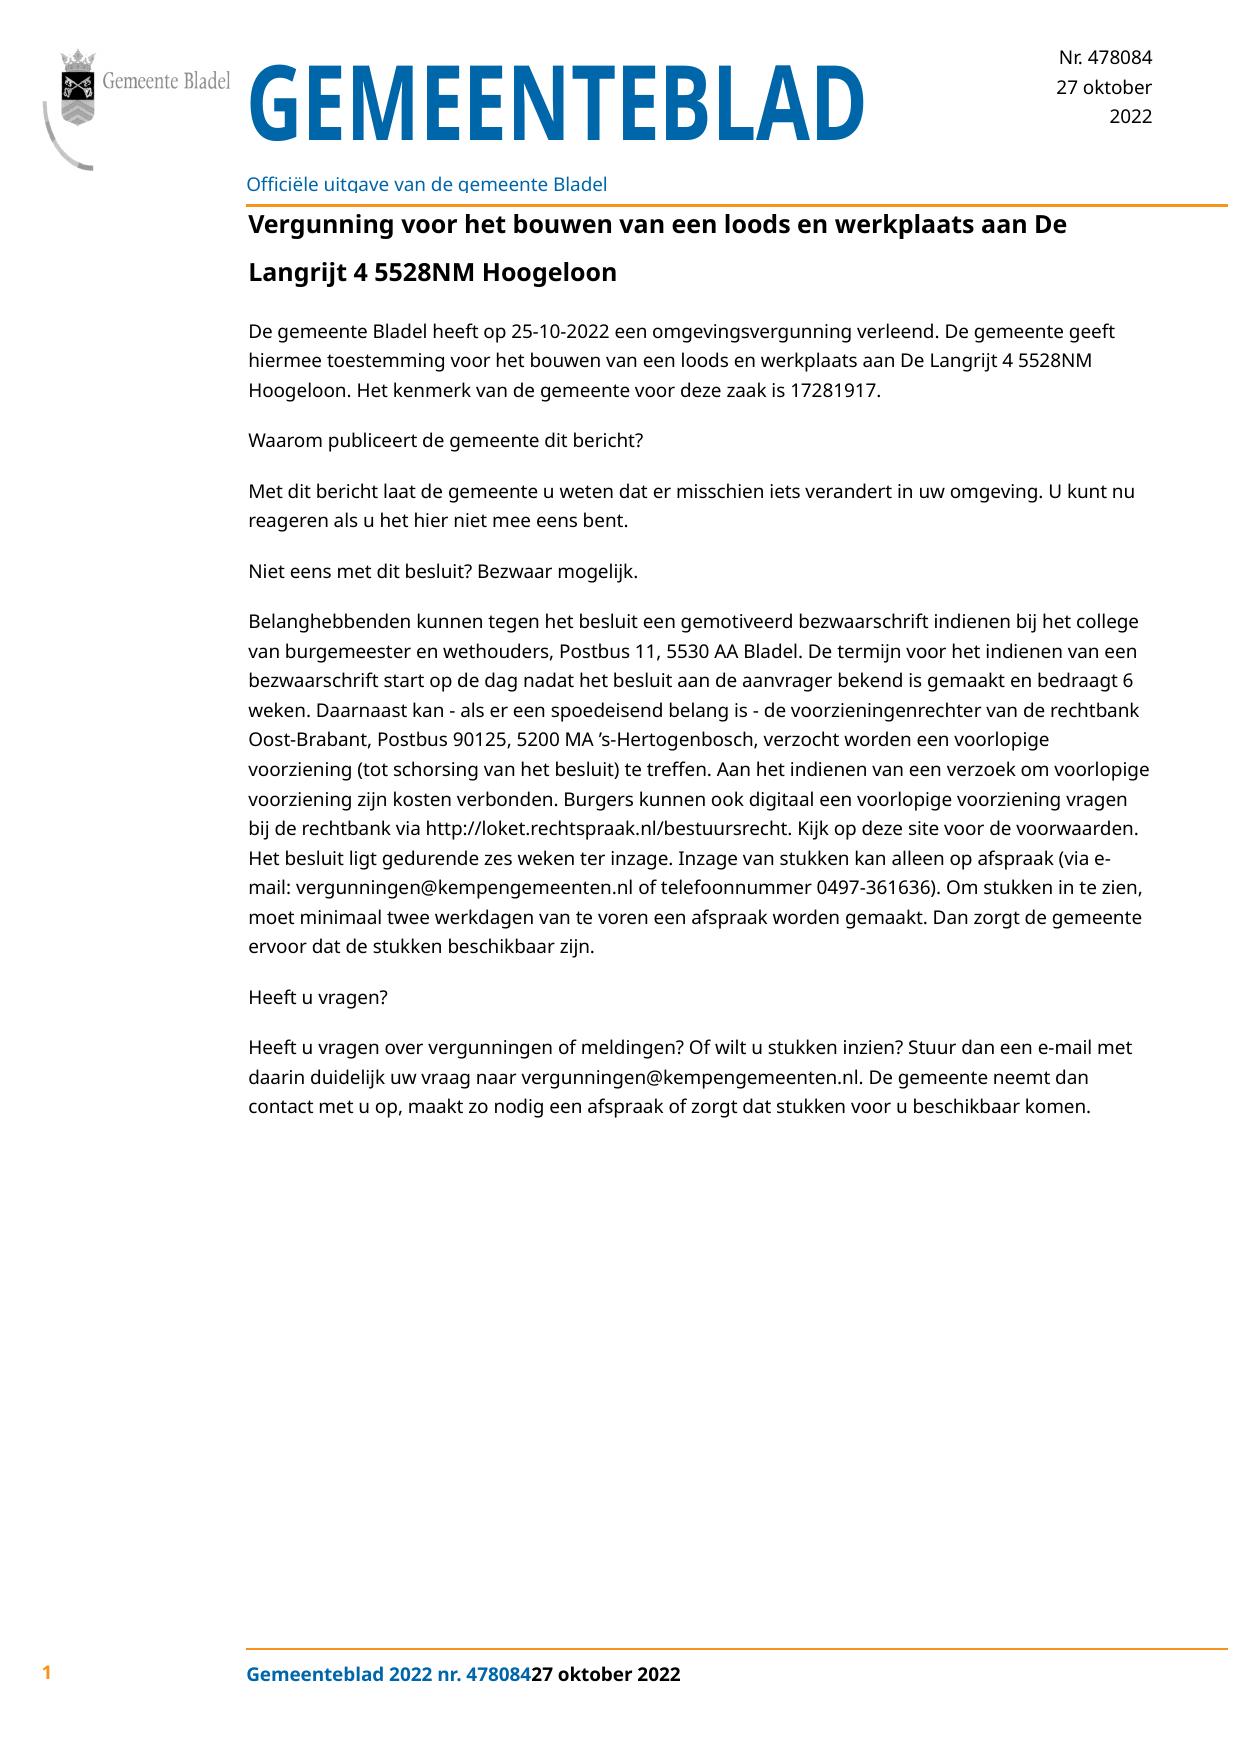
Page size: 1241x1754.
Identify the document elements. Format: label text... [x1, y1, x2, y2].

picture [41, 47, 231, 172]
text De gemeente Bladel heeft op 25-10-2022 een omgevingsvergunning verleend. De gemeente geeft hiermee toestemming voor het bouwen van een loods en werkplaats aan De Langrijt 4 5528NM Hoogeloon. Het kenmerk van de gemeente voor deze zaak is 17281917. [248, 318, 1152, 403]
text Vergunning voor het bouwen van een loods en werkplaats aan De Langrijt 4 5528NM Hoogeloon [248, 207, 1152, 288]
text Met dit bericht laat de gemeente u weten dat er misschien iets verandert in uw omgeving. U kunt nu reageren als u het hier niet mee eens bent. [248, 478, 1152, 533]
text Heeft u vragen? [248, 984, 1152, 1010]
text Belanghebbenden kunnen tegen het besluit een gemotiveerd bezwaarschrift indienen bij het college van burgemeester en wethouders, Postbus 11, 5530 AA Bladel. De termijn voor het indienen van een bezwaarschrift start op de dag nadat het besluit aan de aanvrager bekend is gemaakt en bedraagt 6 weken. Daarnaast kan - als er een spoedeisend belang is - de voorzieningenrechter van de rechtbank Oost-Brabant, Postbus 90125, 5200 MA ’s-Hertogenbosch, verzocht worden een voorlopige voorziening (tot schorsing van het besluit) te treffen. Aan het indienen van een verzoek om voorlopige voorziening zijn kosten verbonden. Burgers kunnen ook digitaal een voorlopige voorziening vragen bij de rechtbank via http://loket.rechtspraak.nl/bestuursrecht. Kijk op deze site voor de voorwaarden. Het besluit ligt gedurende zes weken ter inzage. Inzage van stukken kan alleen op afspraak (via e-mail: vergunningen@kempengemeenten.nl of telefoonnummer 0497-361636). Om stukken in te zien, moet minimaal twee werkdagen van te voren een afspraak worden gemaakt. Dan zorgt de gemeente ervoor dat de stukken beschikbaar zijn. [248, 608, 1152, 959]
text Waarom publiceert de gemeente dit bericht? [248, 427, 1152, 453]
text Heeft u vragen over vergunningen of meldingen? Of wilt u stukken inzien? Stuur dan een e-mail met daarin duidelijk uw vraag naar vergunningen@kempengemeenten.nl. De gemeente neemt dan contact met u op, maakt zo nodig een afspraak of zorgt dat stukken voor u beschikbaar komen. [248, 1034, 1152, 1119]
text Niet eens met dit besluit? Bezwaar mogelijk. [248, 558, 1152, 584]
